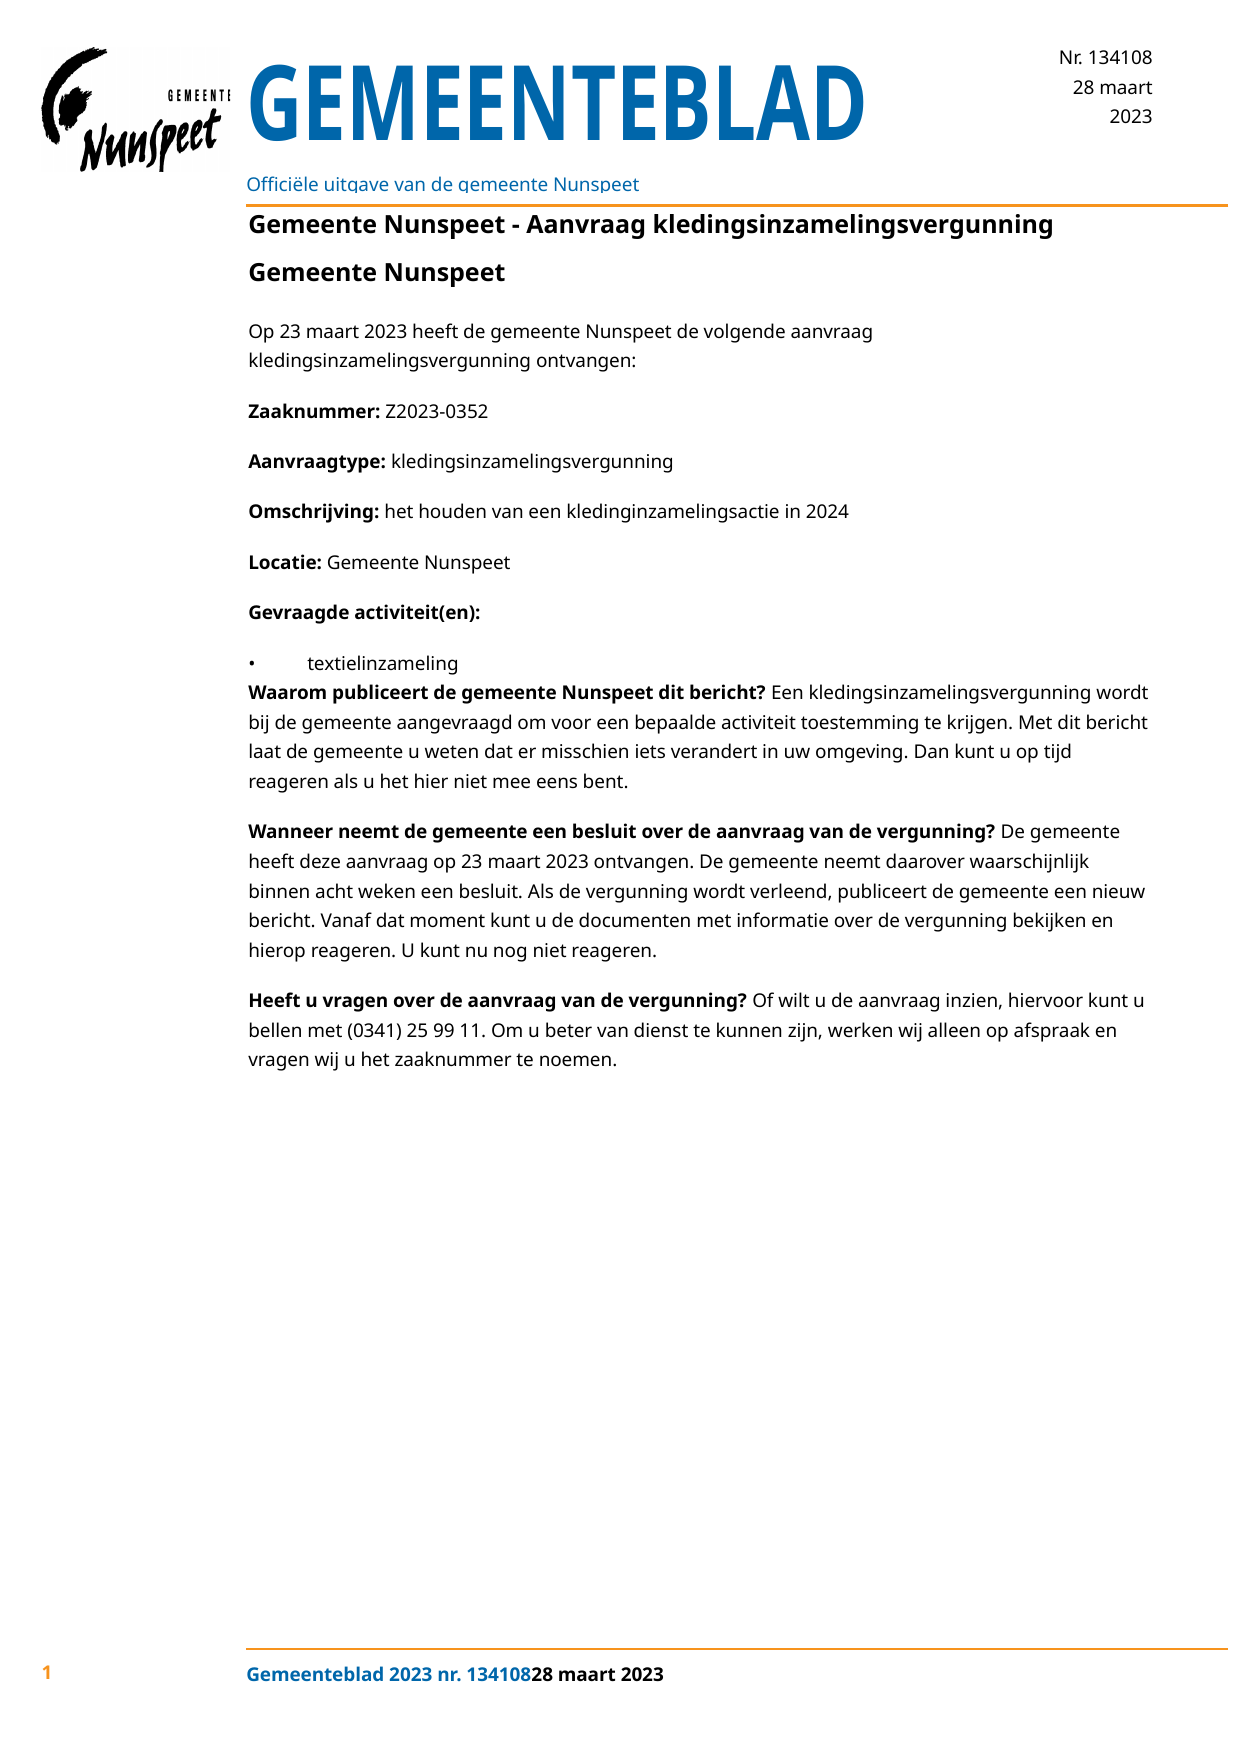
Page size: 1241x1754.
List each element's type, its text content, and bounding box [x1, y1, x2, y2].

text Omschrijving: het houden van een kledinginzamelingsactie in 2024 [248, 499, 1152, 524]
text Heeft u vragen over de aanvraag van de vergunning? Of wilt u de aanvraag inzien, hiervoor kunt u bellen met (0341) 25 99 11. Om u beter van dienst te kunnen zijn, werken wij alleen op afspraak en vragen wij u het zaaknummer te noemen. [248, 987, 1152, 1072]
text Aanvraagtype: kledingsinzamelingsvergunning [248, 448, 1152, 474]
text Gevraagde activiteit(en): [248, 599, 1152, 625]
text Op 23 maart 2023 heeft de gemeente Nunspeet de volgende aanvraag kledingsinzamelingsvergunning ontvangen: [248, 318, 1152, 373]
list textielinzameling [248, 650, 1152, 676]
text Zaaknummer: Z2023-0352 [248, 398, 1152, 424]
text Locatie: Gemeente Nunspeet [248, 549, 1152, 575]
text Wanneer neemt de gemeente een besluit over de aanvraag van de vergunning? De gemeente heeft deze aanvraag op 23 maart 2023 ontvangen. De gemeente neemt daarover waarschijnlijk binnen acht weken een besluit. Als de vergunning wordt verleend, publiceert de gemeente een nieuw bericht. Vanaf dat moment kunt u de documenten met informatie over de vergunning bekijken en hierop reageren. U kunt nu nog niet reageren. [248, 819, 1152, 963]
text Gemeente Nunspeet - Aanvraag kledingsinzamelingsvergunning Gemeente Nunspeet [248, 207, 1152, 288]
picture [41, 47, 231, 172]
text Waarom publiceert de gemeente Nunspeet dit bericht? Een kledingsinzamelingsvergunning wordt bij de gemeente aangevraagd om voor een bepaalde activiteit toestemming te krijgen. Met dit bericht laat de gemeente u weten dat er misschien iets verandert in uw omgeving. Dan kunt u op tijd reageren als u het hier niet mee eens bent. [248, 679, 1152, 794]
